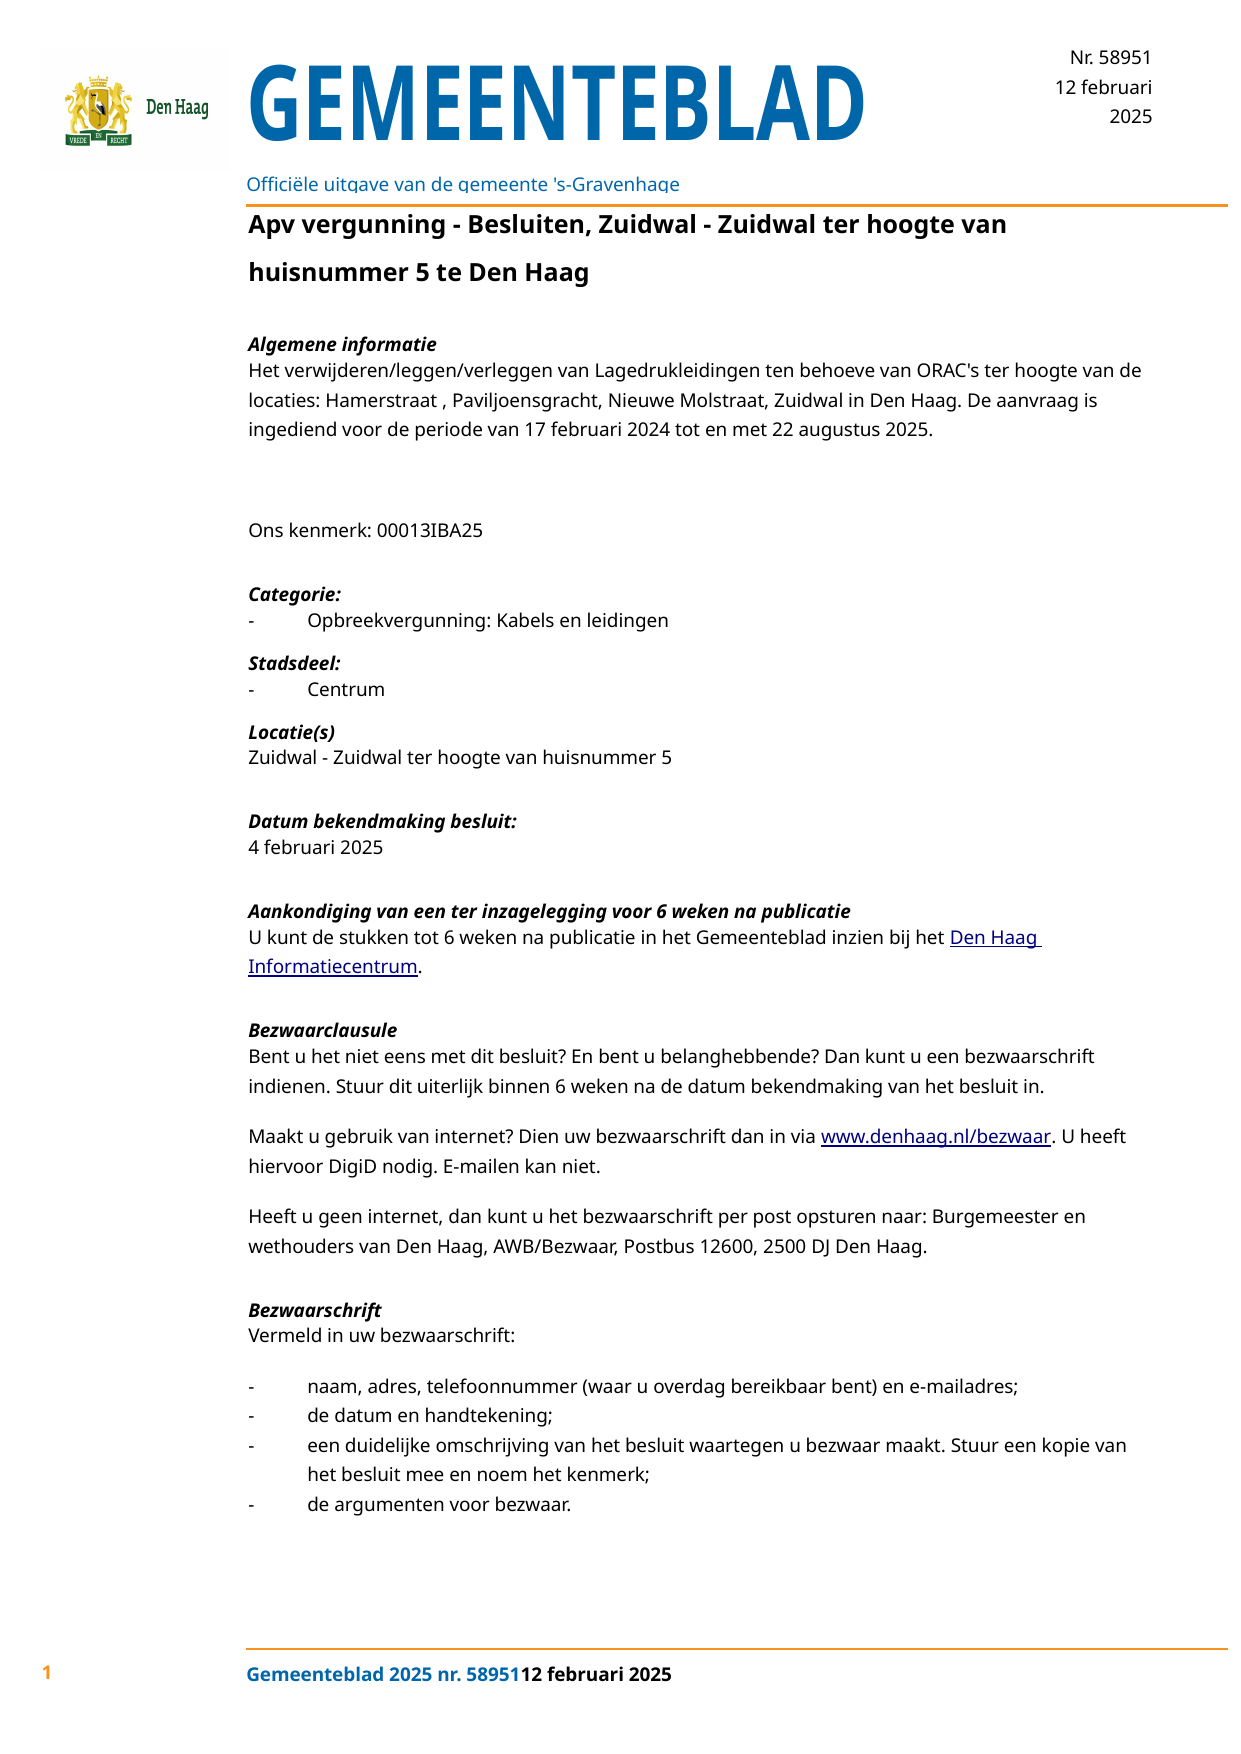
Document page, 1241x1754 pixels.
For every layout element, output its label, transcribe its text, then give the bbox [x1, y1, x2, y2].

text U kunt de stukken tot 6 weken na publicatie in het Gemeenteblad inzien bij het Den Haag Informatiecentrum. [248, 924, 1152, 979]
text Bent u het niet eens met dit besluit? En bent u belanghebbende? Dan kunt u een bezwaarschrift indienen. Stuur dit uiterlijk binnen 6 weken na de datum bekendmaking van het besluit in. [248, 1043, 1152, 1098]
text Bezwaarclausule [248, 1017, 1152, 1043]
text Aankondiging van een ter inzagelegging voor 6 weken na publicatie [248, 898, 1152, 924]
list de datum en handtekening; [248, 1402, 1152, 1428]
text Apv vergunning - Besluiten, Zuidwal - Zuidwal ter hoogte van huisnummer 5 te Den Haag [248, 207, 1152, 288]
picture [41, 47, 231, 172]
text 4 februari 2025 [248, 834, 1152, 860]
list Opbreekvergunning: Kabels en leidingen [248, 607, 1152, 633]
text Categorie: [248, 581, 1152, 607]
text Het verwijderen/leggen/verleggen van Lagedrukleidingen ten behoeve van ORAC's ter hoogte van de locaties: Hamerstraat , Paviljoensgracht, Nieuwe Molstraat, Zuidwal in Den Haag. De aanvraag is ingediend voor de periode van 17 februari 2024 tot en met 22 augustus 2025. [248, 357, 1152, 442]
text Ons kenmerk: 00013IBA25 [248, 517, 1152, 543]
text Maakt u gebruik van internet? Dien uw bezwaarschrift dan in via www.denhaag.nl/bezwaar. U heeft hiervoor DigiD nodig. E-mailen kan niet. [248, 1123, 1152, 1178]
text Locatie(s) [248, 719, 1152, 744]
text Bezwaarschrift [248, 1297, 1152, 1322]
text Datum bekendmaking besluit: [248, 808, 1152, 834]
list een duidelijke omschrijving van het besluit waartegen u bezwaar maakt. Stuur een kopie van het besluit mee en noem het kenmerk; [248, 1432, 1152, 1487]
text Heeft u geen internet, dan kunt u het bezwaarschrift per post opsturen naar: Burgemeester en wethouders van Den Haag, AWB/Bezwaar, Postbus 12600, 2500 DJ Den Haag. [248, 1203, 1152, 1258]
list Centrum [248, 676, 1152, 701]
text Algemene informatie [248, 331, 1152, 357]
list naam, adres, telefoonnummer (waar u overdag bereikbaar bent) en e-mailadres; [248, 1373, 1152, 1399]
text Vermeld in uw bezwaarschrift: [248, 1322, 1152, 1348]
list de argumenten voor bezwaar. [248, 1491, 1152, 1517]
text Zuidwal - Zuidwal ter hoogte van huisnummer 5 [248, 744, 1152, 770]
text Stadsdeel: [248, 650, 1152, 676]
